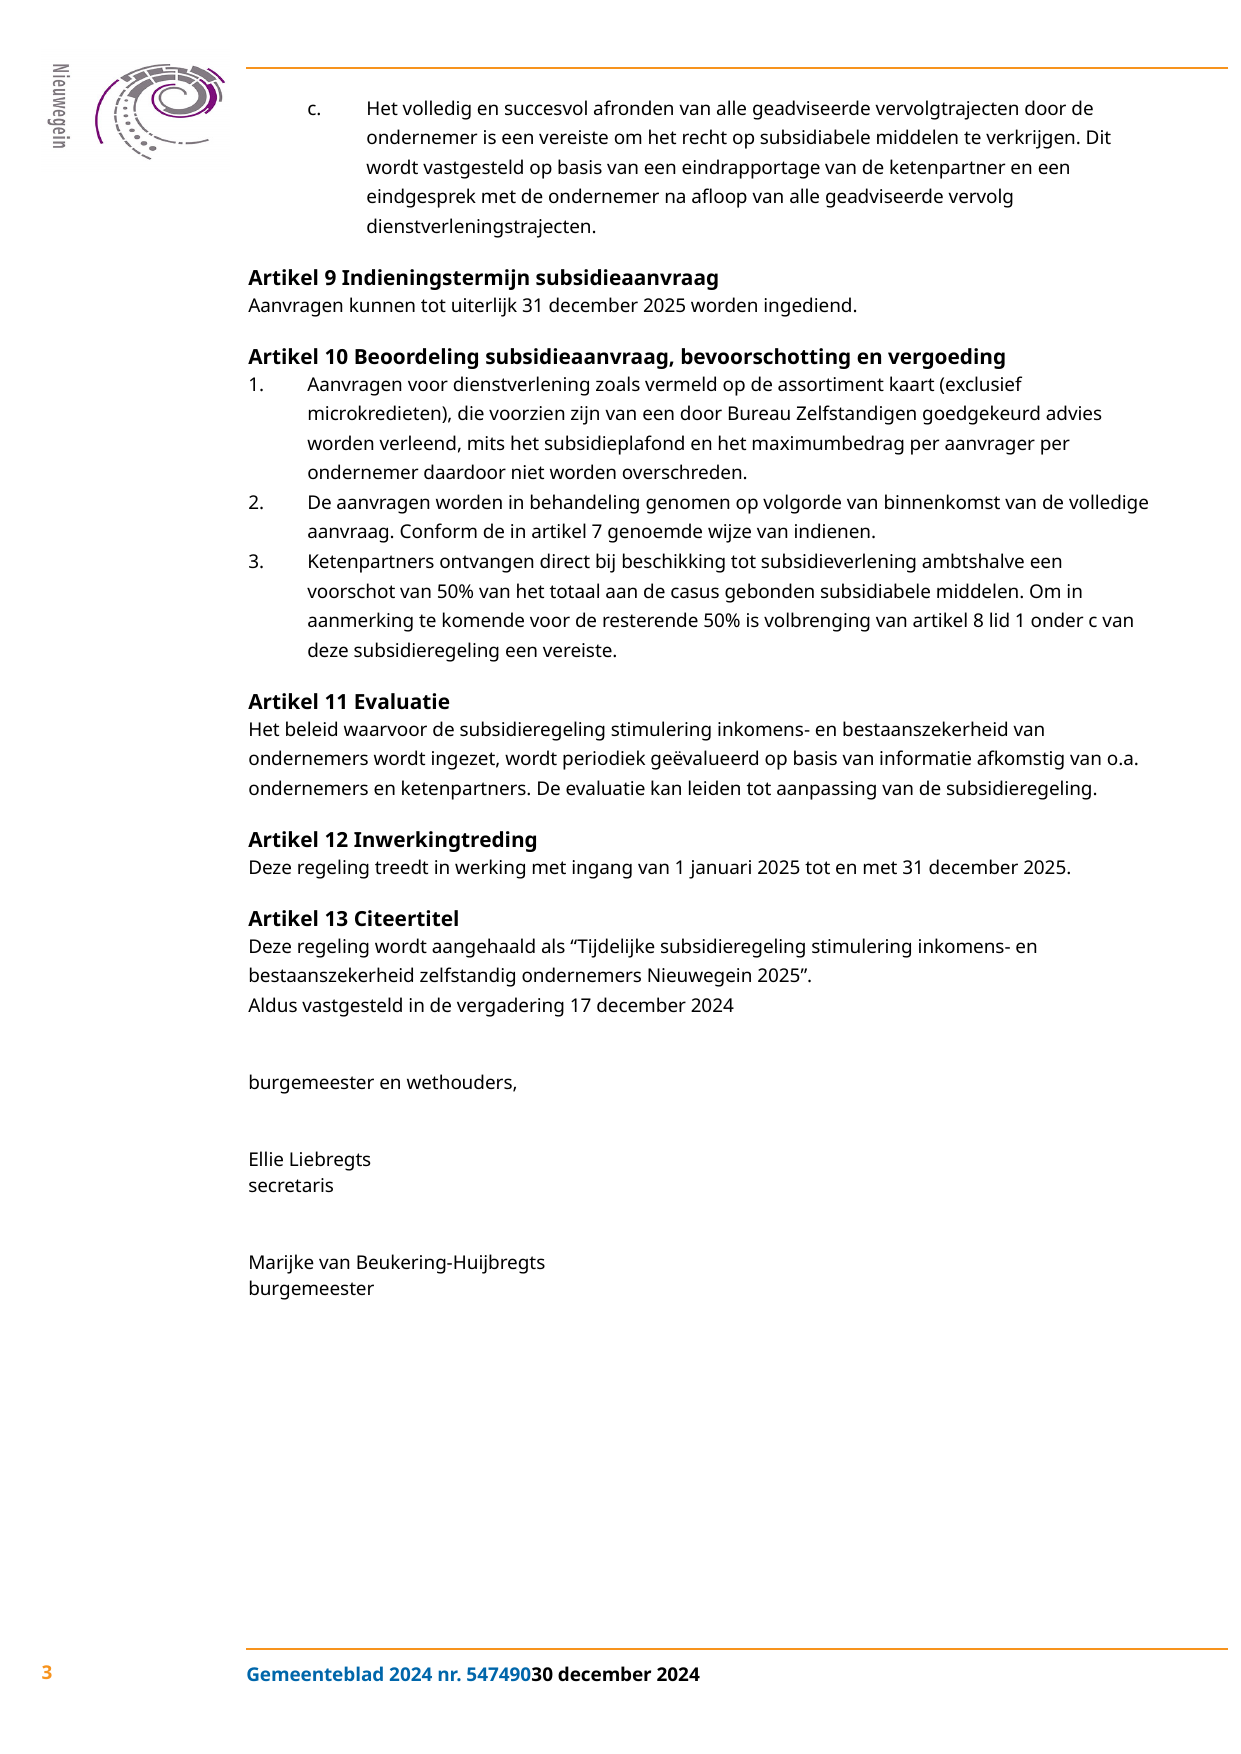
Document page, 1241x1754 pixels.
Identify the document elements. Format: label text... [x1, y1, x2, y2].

text Marijke van Beukering-Huijbregts [248, 1249, 1152, 1275]
picture [41, 47, 231, 172]
text Artikel 10 Beoordeling subsidieaanvraag, bevoorschotting en vergoeding [248, 342, 1152, 371]
text Artikel 13 Citeertitel [248, 904, 1152, 933]
list Aanvragen voor dienstverlening zoals vermeld op de assortiment kaart (exclusief microkredieten), die voorzien zijn van een door Bureau Zelfstandigen goedgekeurd advies worden verleend, mits het subsidieplafond en het maximumbedrag per aanvrager per ondernemer daardoor niet worden overschreden. [248, 371, 1152, 485]
text Het beleid waarvoor de subsidieregeling stimulering inkomens- en bestaanszekerheid van ondernemers wordt ingezet, wordt periodiek geëvalueerd op basis van informatie afkomstig van o.a. ondernemers en ketenpartners. De evaluatie kan leiden tot aanpassing van de subsidieregeling. [248, 716, 1152, 801]
list Het volledig en succesvol afronden van alle geadviseerde vervolgtrajecten door de ondernemer is een vereiste om het recht op subsidiabele middelen te verkrijgen. Dit wordt vastgesteld op basis van een eindrapportage van de ketenpartner en een eindgesprek met de ondernemer na afloop van alle geadviseerde vervolg dienstverleningstrajecten. [307, 95, 1152, 239]
text Artikel 9 Indieningstermijn subsidieaanvraag [248, 263, 1152, 292]
text burgemeester [248, 1275, 1152, 1301]
text secretaris [248, 1172, 1152, 1198]
list De aanvragen worden in behandeling genomen op volgorde van binnenkomst van de volledige aanvraag. Conform de in artikel 7 genoemde wijze van indienen. [248, 489, 1152, 544]
text Aldus vastgesteld in de vergadering 17 december 2024 [248, 992, 1152, 1018]
text Aanvragen kunnen tot uiterlijk 31 december 2025 worden ingediend. [248, 292, 1152, 318]
list Ketenpartners ontvangen direct bij beschikking tot subsidieverlening ambtshalve een voorschot van 50% van het totaal aan de casus gebonden subsidiabele middelen. Om in aanmerking te komende voor de resterende 50% is volbrenging van artikel 8 lid 1 onder c van deze subsidieregeling een vereiste. [248, 548, 1152, 663]
text Artikel 12 Inwerkingtreding [248, 826, 1152, 854]
text Deze regeling treedt in werking met ingang van 1 januari 2025 tot en met 31 december 2025. [248, 854, 1152, 880]
text burgemeester en wethouders, [248, 1069, 1152, 1095]
text Artikel 11 Evaluatie [248, 687, 1152, 716]
text Ellie Liebregts [248, 1146, 1152, 1172]
text Deze regeling wordt aangehaald als “Tijdelijke subsidieregeling stimulering inkomens- en bestaanszekerheid zelfstandig ondernemers Nieuwegein 2025”. [248, 933, 1152, 988]
